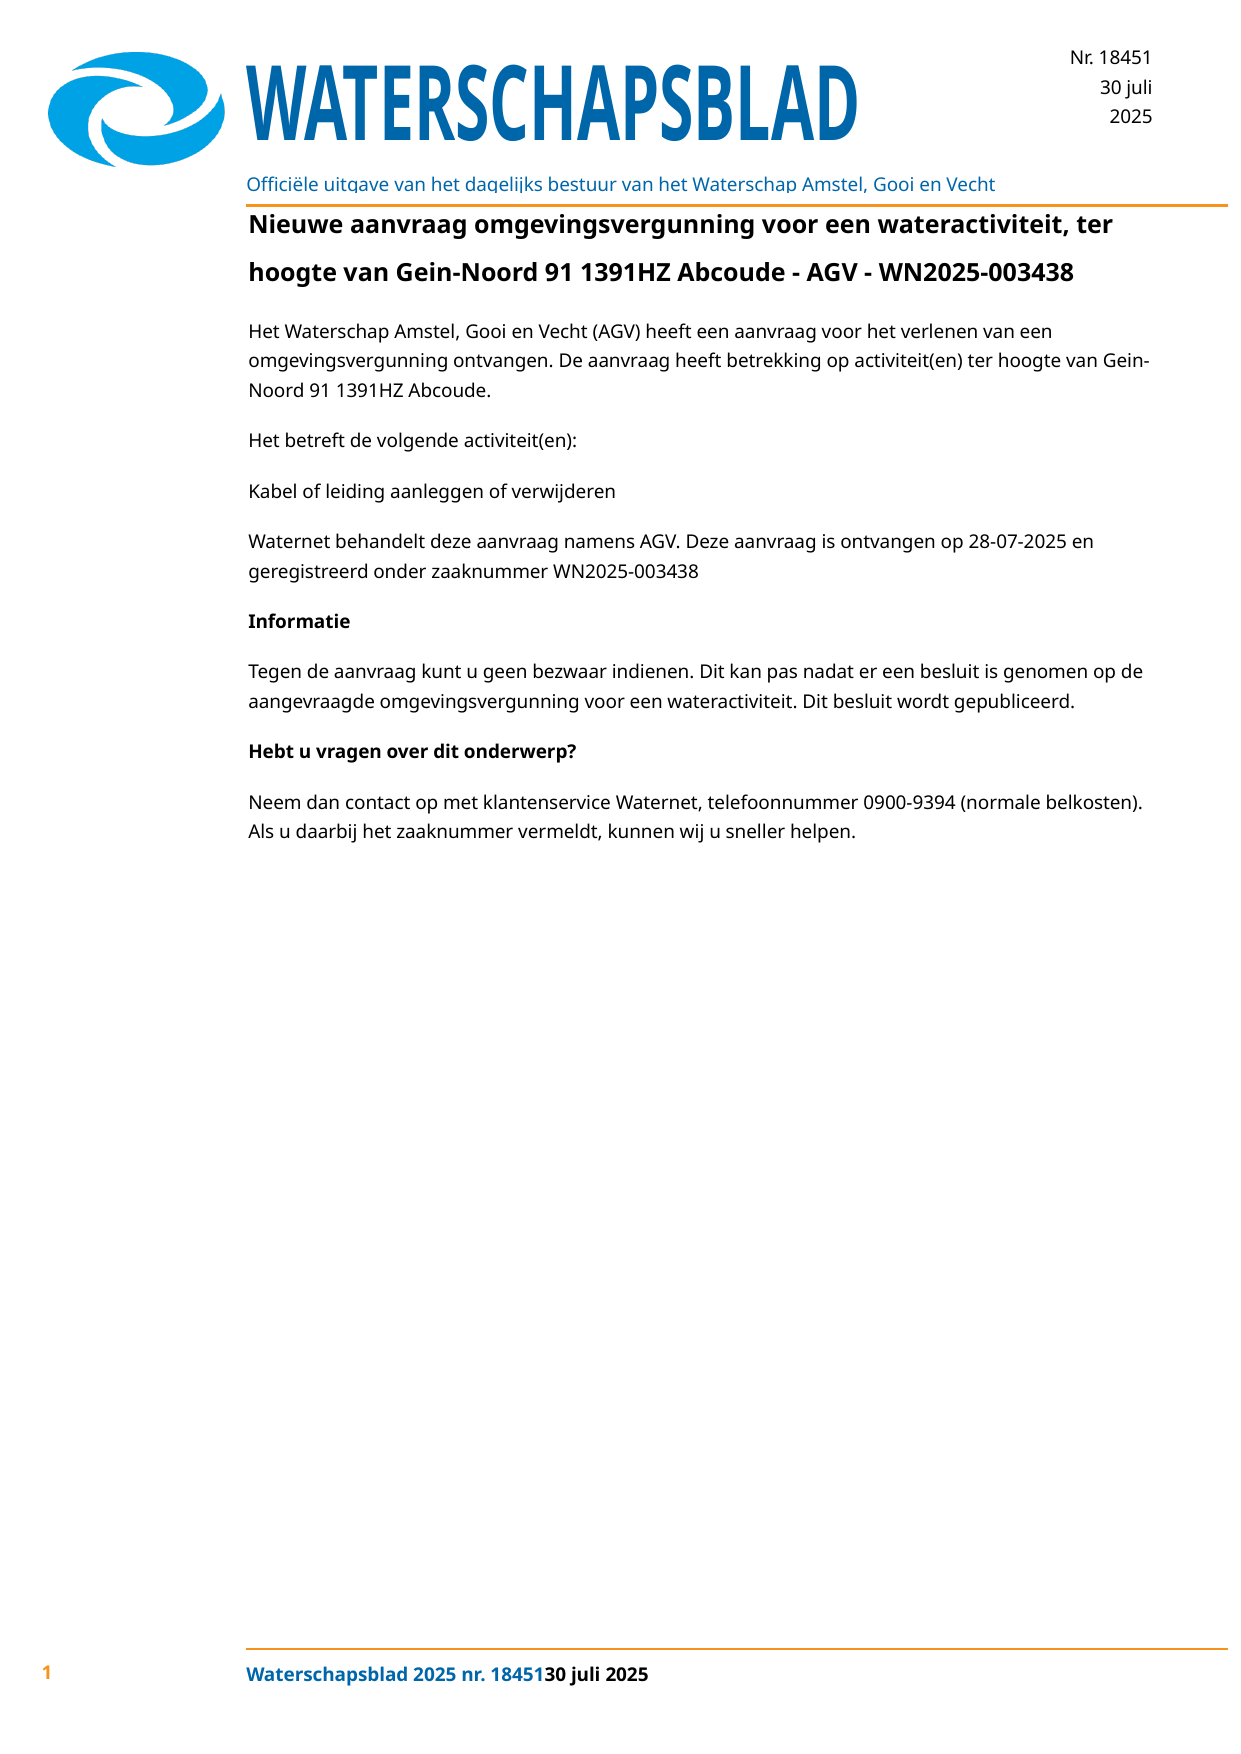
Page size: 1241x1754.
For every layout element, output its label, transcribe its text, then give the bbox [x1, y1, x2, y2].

text Neem dan contact op met klantenservice Waternet, telefoonnummer 0900-9394 (normale belkosten). Als u daarbij het zaaknummer vermeldt, kunnen wij u sneller helpen. [248, 789, 1152, 844]
text Kabel of leiding aanleggen of verwijderen [248, 478, 1152, 504]
picture [41, 47, 231, 172]
text Het Waterschap Amstel, Gooi en Vecht (AGV) heeft een aanvraag voor het verlenen van een omgevingsvergunning ontvangen. De aanvraag heeft betrekking op activiteit(en) ter hoogte van Gein-Noord 91 1391HZ Abcoude. [248, 318, 1152, 403]
text Hebt u vragen over dit onderwerp? [248, 739, 1152, 764]
text Informatie [248, 608, 1152, 634]
text Het betreft de volgende activiteit(en): [248, 427, 1152, 453]
text Nieuwe aanvraag omgevingsvergunning voor een wateractiviteit, ter hoogte van Gein-Noord 91 1391HZ Abcoude - AGV - WN2025-003438 [248, 207, 1152, 288]
text Waternet behandelt deze aanvraag namens AGV. Deze aanvraag is ontvangen op 28-07-2025 en geregistreerd onder zaaknummer WN2025-003438 [248, 528, 1152, 584]
text Tegen de aanvraag kunt u geen bezwaar indienen. Dit kan pas nadat er een besluit is genomen op de aangevraagde omgevingsvergunning voor een wateractiviteit. Dit besluit wordt gepubliceerd. [248, 659, 1152, 714]
